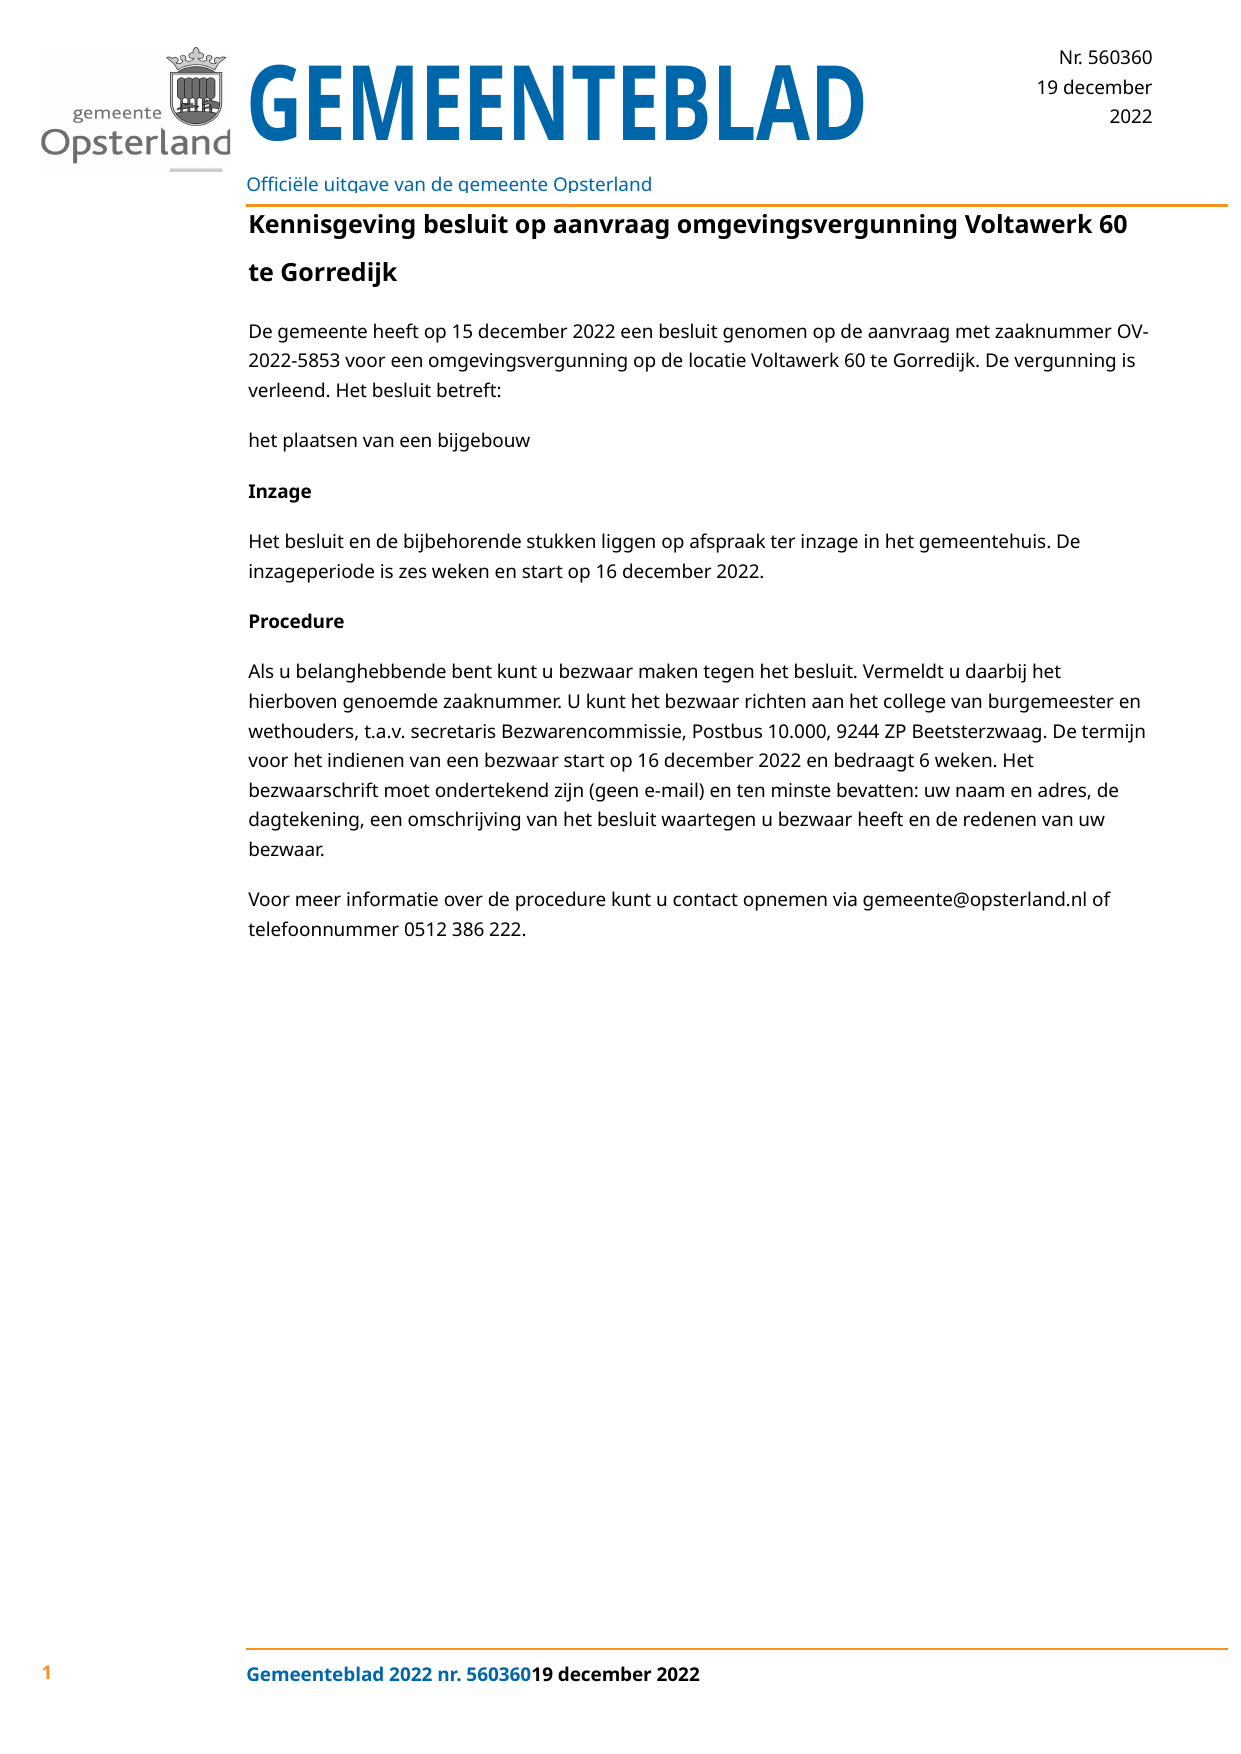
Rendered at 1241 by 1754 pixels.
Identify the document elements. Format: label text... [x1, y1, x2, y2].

text het plaatsen van een bijgebouw [248, 427, 1152, 453]
text Voor meer informatie over de procedure kunt u contact opnemen via gemeente@opsterland.nl of telefoonnummer 0512 386 222. [248, 887, 1152, 942]
text Procedure [248, 608, 1152, 634]
text Het besluit en de bijbehorende stukken liggen op afspraak ter inzage in het gemeentehuis. De inzageperiode is zes weken en start op 16 december 2022. [248, 528, 1152, 584]
picture [41, 47, 231, 172]
text Inzage [248, 478, 1152, 504]
text De gemeente heeft op 15 december 2022 een besluit genomen op de aanvraag met zaaknummer OV-2022-5853 voor een omgevingsvergunning op de locatie Voltawerk 60 te Gorredijk. De vergunning is verleend. Het besluit betreft: [248, 318, 1152, 403]
text Als u belanghebbende bent kunt u bezwaar maken tegen het besluit. Vermeldt u daarbij het hierboven genoemde zaaknummer. U kunt het bezwaar richten aan het college van burgemeester en wethouders, t.a.v. secretaris Bezwarencommissie, Postbus 10.000, 9244 ZP Beetsterzwaag. De termijn voor het indienen van een bezwaar start op 16 december 2022 en bedraagt 6 weken. Het bezwaarschrift moet ondertekend zijn (geen e-mail) en ten minste bevatten: uw naam en adres, de dagtekening, een omschrijving van het besluit waartegen u bezwaar heeft en de redenen van uw bezwaar. [248, 659, 1152, 862]
text Kennisgeving besluit op aanvraag omgevingsvergunning Voltawerk 60 te Gorredijk [248, 207, 1152, 288]
